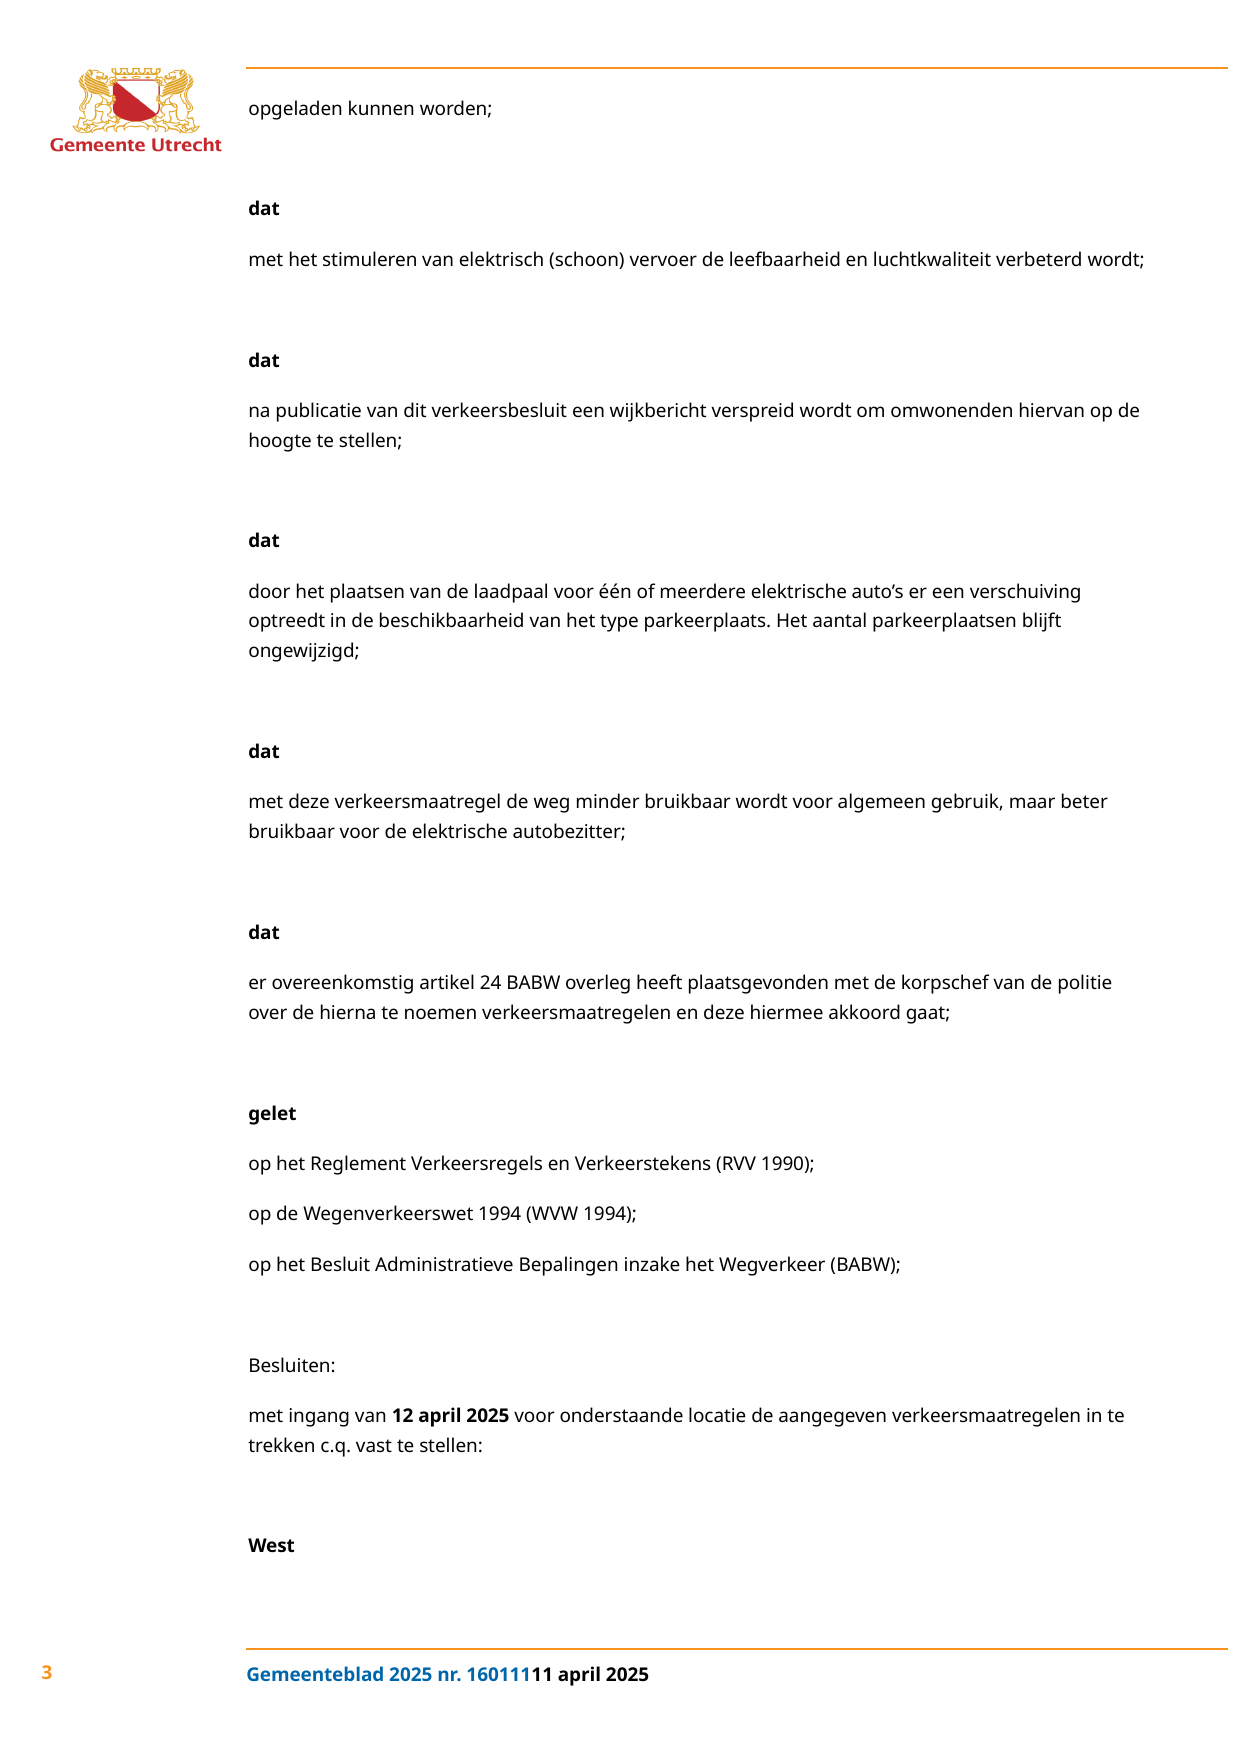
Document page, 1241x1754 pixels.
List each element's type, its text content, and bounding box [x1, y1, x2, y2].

text gelet [248, 1100, 1152, 1126]
text dat [248, 196, 1152, 221]
text West [248, 1533, 1152, 1558]
text dat [248, 919, 1152, 945]
text er overeenkomstig artikel 24 BABW overleg heeft plaatsgevonden met de korpschef van de politie over de hierna te noemen verkeersmaatregelen en deze hiermee akkoord gaat; [248, 969, 1152, 1025]
picture [41, 47, 231, 172]
text door het plaatsen van de laadpaal voor één of meerdere elektrische auto’s er een verschuiving optreedt in de beschikbaarheid van het type parkeerplaats. Het aantal parkeerplaatsen blijft ongewijzigd; [248, 578, 1152, 663]
text opgeladen kunnen worden; [248, 95, 1152, 121]
text na publicatie van dit verkeersbesluit een wijkbericht verspreid wordt om omwonenden hiervan op de hoogte te stellen; [248, 397, 1152, 453]
text met het stimuleren van elektrisch (schoon) vervoer de leefbaarheid en luchtkwaliteit verbeterd wordt; [248, 246, 1152, 272]
text met deze verkeersmaatregel de weg minder bruikbaar wordt voor algemeen gebruik, maar beter bruikbaar voor de elektrische autobezitter; [248, 788, 1152, 844]
text Besluiten: [248, 1352, 1152, 1378]
text dat [248, 528, 1152, 553]
text op het Reglement Verkeersregels en Verkeerstekens (RVV 1990); [248, 1150, 1152, 1176]
text met ingang van 12 april 2025 voor onderstaande locatie de aangegeven verkeersmaatregelen in te trekken c.q. vast te stellen: [248, 1402, 1152, 1458]
text op de Wegenverkeerswet 1994 (WVW 1994); [248, 1201, 1152, 1226]
text op het Besluit Administratieve Bepalingen inzake het Wegverkeer (BABW); [248, 1251, 1152, 1277]
text dat [248, 738, 1152, 764]
text dat [248, 347, 1152, 373]
